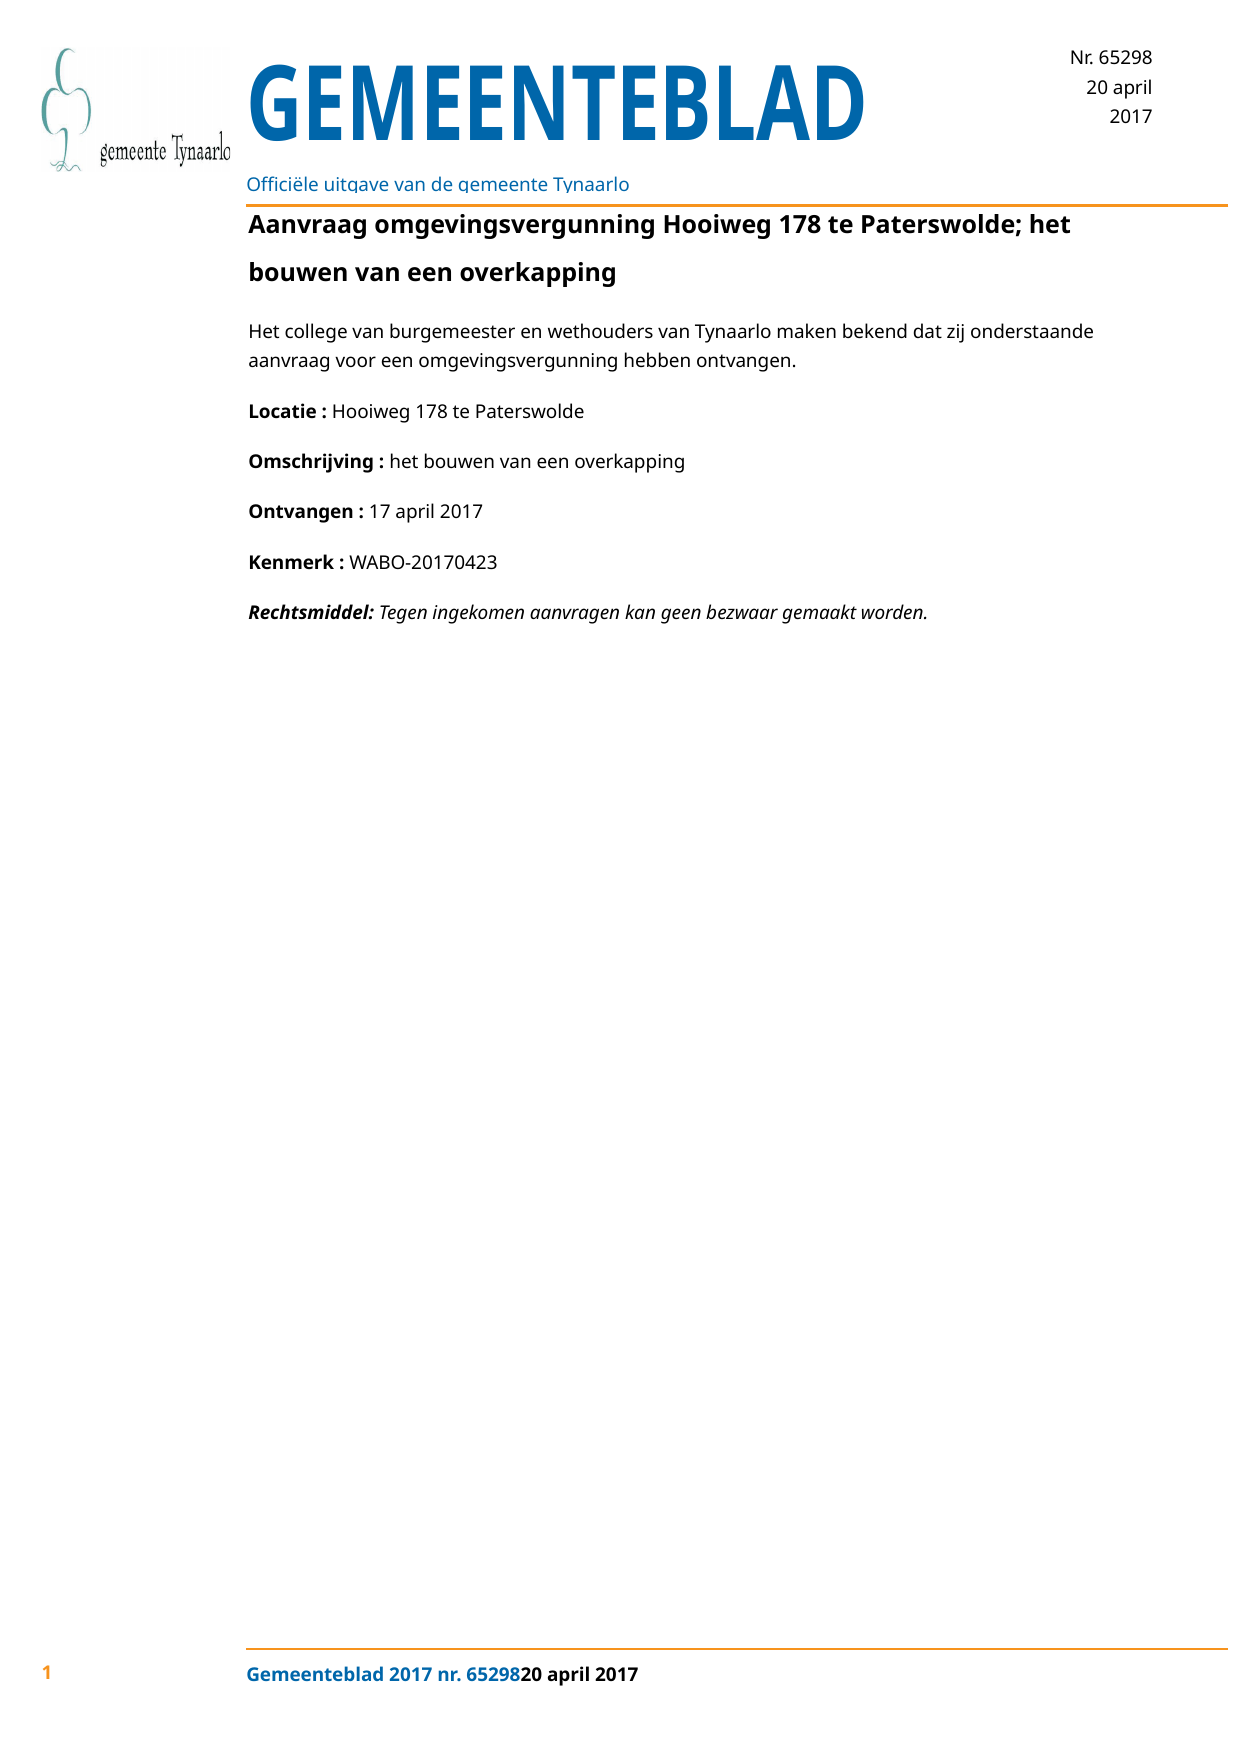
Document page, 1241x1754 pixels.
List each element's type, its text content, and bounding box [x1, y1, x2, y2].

text Aanvraag omgevingsvergunning Hooiweg 178 te Paterswolde; het bouwen van een overkapping [248, 207, 1152, 288]
text Het college van burgemeester en wethouders van Tynaarlo maken bekend dat zij onderstaande aanvraag voor een omgevingsvergunning hebben ontvangen. [248, 318, 1152, 373]
text Locatie : Hooiweg 178 te Paterswolde [248, 398, 1152, 424]
text Ontvangen : 17 april 2017 [248, 499, 1152, 524]
text Omschrijving : het bouwen van een overkapping [248, 448, 1152, 474]
text Rechtsmiddel: Tegen ingekomen aanvragen kan geen bezwaar gemaakt worden. [248, 599, 1152, 625]
picture [41, 47, 231, 172]
text Kenmerk : WABO-20170423 [248, 549, 1152, 575]
